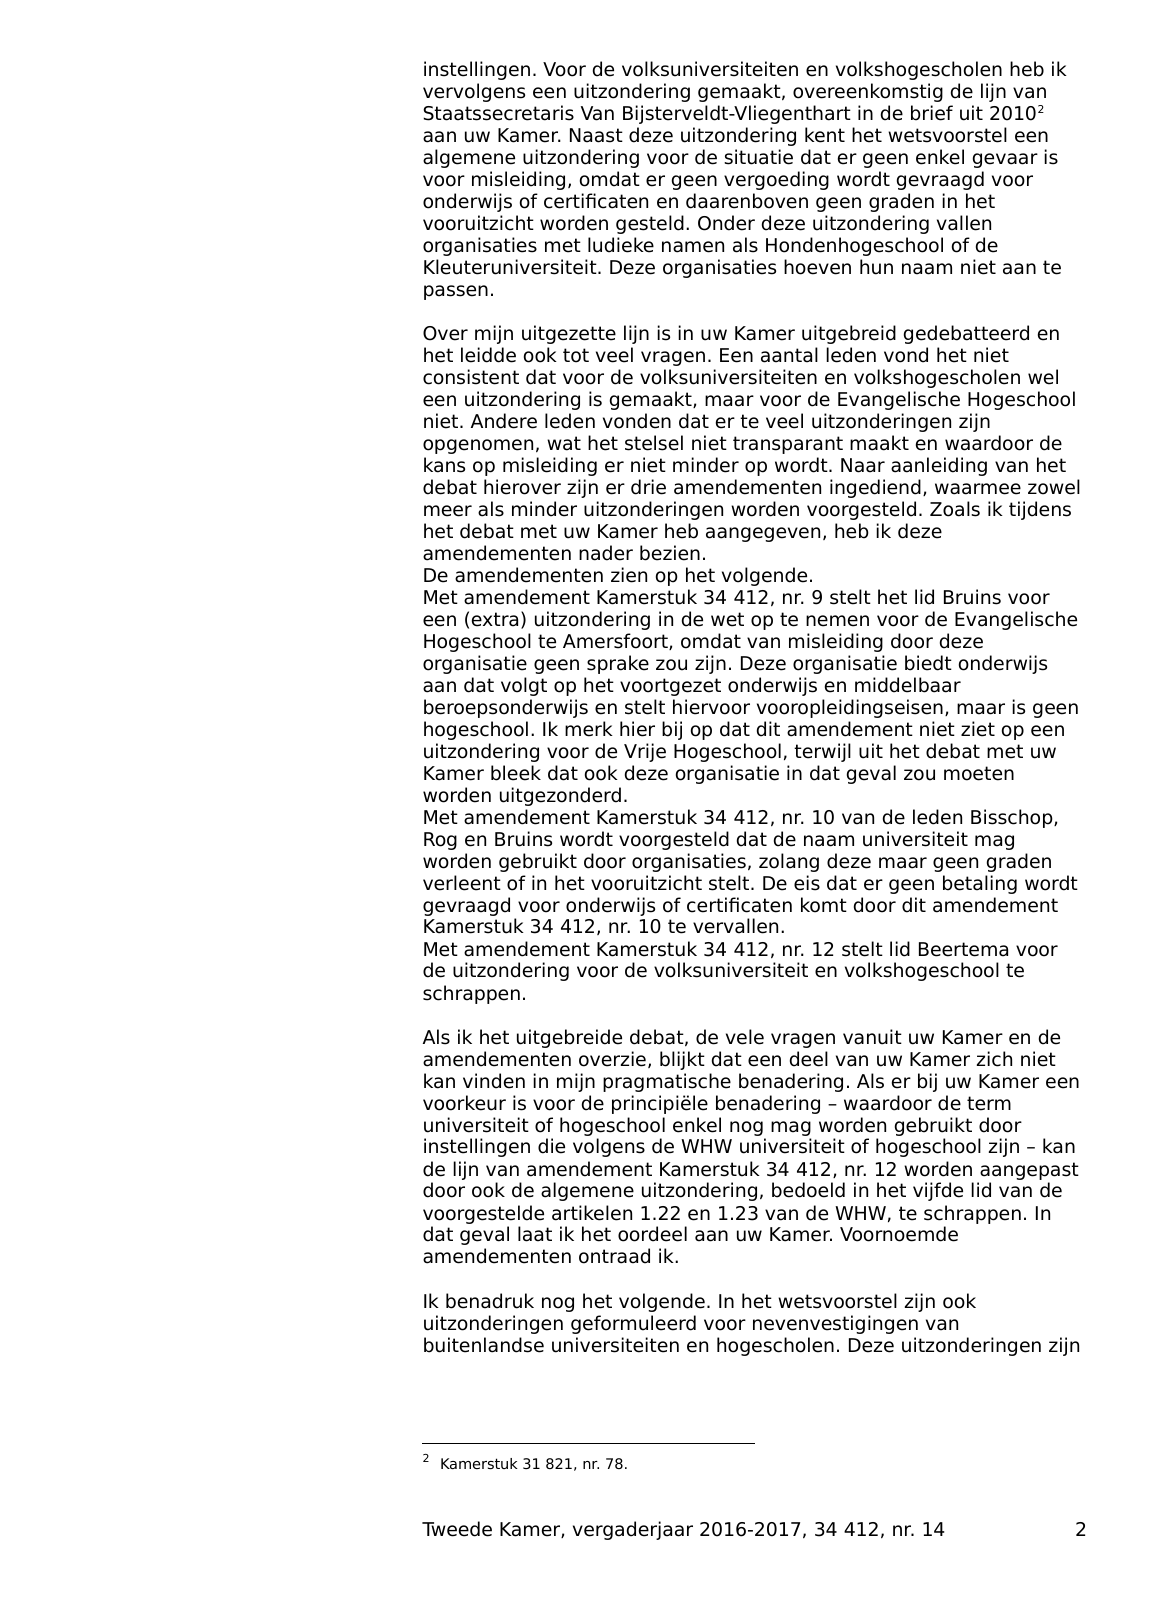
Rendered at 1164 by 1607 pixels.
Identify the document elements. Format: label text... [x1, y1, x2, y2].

text Als ik het uitgebreide debat, de vele vragen vanuit uw Kamer en de amendementen overzie, blijkt dat een deel van uw Kamer zich niet kan vinden in mijn pragmatische benadering. Als er bij uw Kamer een voorkeur is voor de principiële benadering – waardoor de term universiteit of hogeschool enkel nog mag worden gebruikt door instellingen die volgens de WHW universiteit of hogeschool zijn – kan de lijn van amendement Kamerstuk 34 412, nr. 12 worden aangepast door ook de algemene uitzondering, bedoeld in het vijfde lid van de voorgestelde artikelen 1.22 en 1.23 van de WHW, te schrappen. In dat geval laat ik het oordeel aan uw Kamer. Voornoemde amendementen ontraad ik. [422, 1027, 1087, 1268]
text Met amendement Kamerstuk 34 412, nr. 12 stelt lid Beertema voor de uitzondering voor de volksuniversiteit en volkshogeschool te schrappen. [422, 938, 1087, 1004]
text Met amendement Kamerstuk 34 412, nr. 9 stelt het lid Bruins voor een (extra) uitzondering in de wet op te nemen voor de Evangelische Hogeschool te Amersfoort, omdat van misleiding door deze organisatie geen sprake zou zijn. Deze organisatie biedt onderwijs aan dat volgt op het voortgezet onderwijs en middelbaar beroepsonderwijs en stelt hiervoor vooropleidingseisen, maar is geen hogeschool. Ik merk hier bij op dat dit amendement niet ziet op een uitzondering voor de Vrije Hogeschool, terwijl uit het debat met uw Kamer bleek dat ook deze organisatie in dat geval zou moeten worden uitgezonderd. [422, 587, 1087, 807]
text instellingen. Voor de volksuniversiteiten en volkshogescholen heb ik vervolgens een uitzondering gemaakt, overeenkomstig de lijn van Staatssecretaris Van Bijsterveldt-Vliegenthart in de brief uit 2010 aan uw Kamer. Naast deze uitzondering kent het wetsvoorstel een algemene uitzondering voor de situatie dat er geen enkel gevaar is voor misleiding, omdat er geen vergoeding wordt gevraagd voor onderwijs of certificaten en daarenboven geen graden in het vooruitzicht worden gesteld. Onder deze uitzondering vallen organisaties met ludieke namen als Hondenhogeschool of de Kleuteruniversiteit. Deze organisaties hoeven hun naam niet aan te passen. [422, 59, 1087, 301]
text Kamerstuk 31 821, nr. 78. [422, 1452, 1087, 1474]
text Over mijn uitgezette lijn is in uw Kamer uitgebreid gedebatteerd en het leidde ook tot veel vragen. Een aantal leden vond het niet consistent dat voor de volksuniversiteiten en volkshogescholen wel een uitzondering is gemaakt, maar voor de Evangelische Hogeschool niet. Andere leden vonden dat er te veel uitzonderingen zijn opgenomen, wat het stelsel niet transparant maakt en waardoor de kans op misleiding er niet minder op wordt. Naar aanleiding van het debat hierover zijn er drie amendementen ingediend, waarmee zowel meer als minder uitzonderingen worden voorgesteld. Zoals ik tijdens het debat met uw Kamer heb aangegeven, heb ik deze amendementen nader bezien. [422, 323, 1087, 565]
text De amendementen zien op het volgende. [422, 565, 1087, 587]
text Met amendement Kamerstuk 34 412, nr. 10 van de leden Bisschop, Rog en Bruins wordt voorgesteld dat de naam universiteit mag worden gebruikt door organisaties, zolang deze maar geen graden verleent of in het vooruitzicht stelt. De eis dat er geen betaling wordt gevraagd voor onderwijs of certificaten komt door dit amendement Kamerstuk 34 412, nr. 10 te vervallen. [422, 807, 1087, 938]
text Ik benadruk nog het volgende. In het wetsvoorstel zijn ook uitzonderingen geformuleerd voor nevenvestigingen van buitenlandse universiteiten en hogescholen. Deze uitzonderingen zijn [422, 1291, 1087, 1356]
